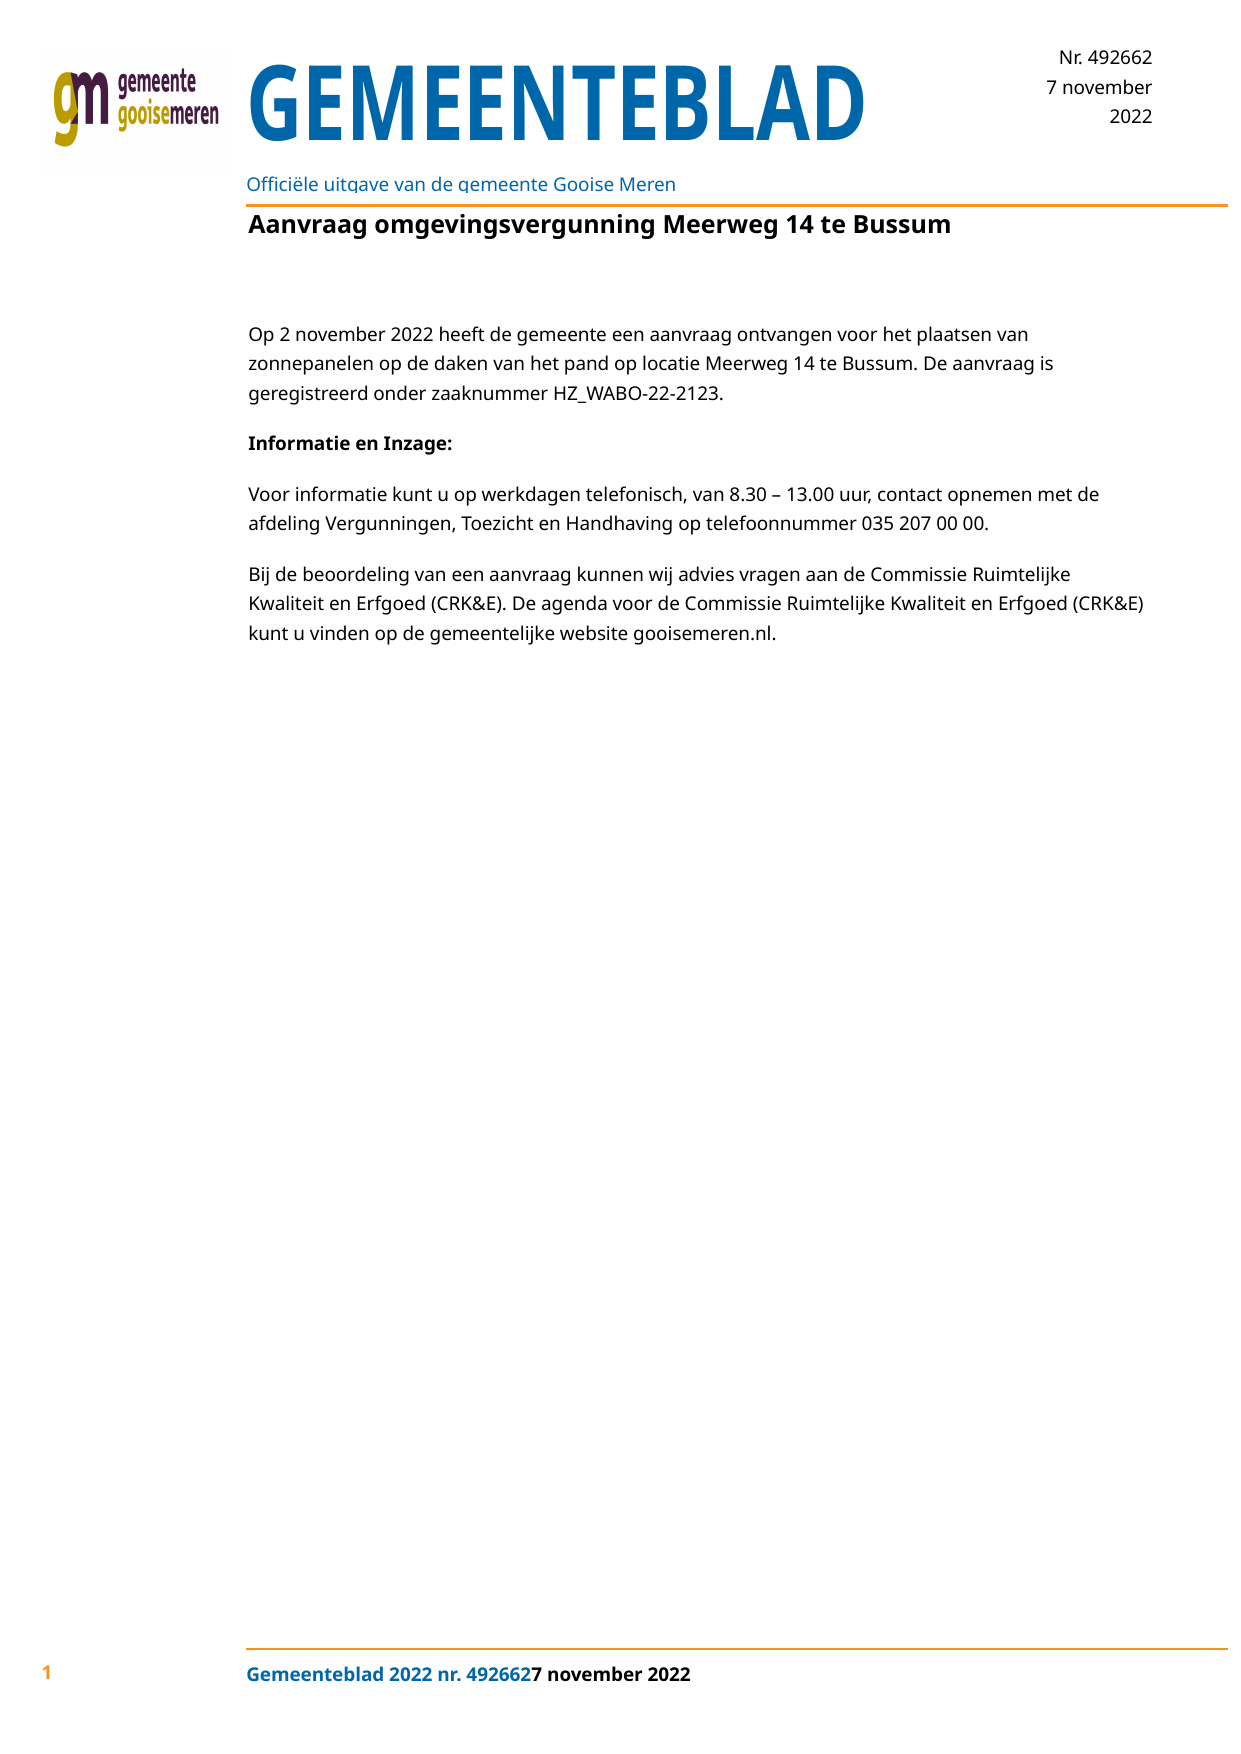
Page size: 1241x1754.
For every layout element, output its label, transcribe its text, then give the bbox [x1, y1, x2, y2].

picture [41, 47, 231, 172]
text Aanvraag omgevingsvergunning Meerweg 14 te Bussum [248, 207, 1152, 241]
text Voor informatie kunt u op werkdagen telefonisch, van 8.30 – 13.00 uur, contact opnemen met de afdeling Vergunningen, Toezicht en Handhaving op telefoonnummer 035 207 00 00. [248, 481, 1152, 536]
text Informatie en Inzage: [248, 430, 1152, 456]
text Bij de beoordeling van een aanvraag kunnen wij advies vragen aan de Commissie Ruimtelijke Kwaliteit en Erfgoed (CRK&E). De agenda voor de Commissie Ruimtelijke Kwaliteit en Erfgoed (CRK&E) kunt u vinden op de gemeentelijke website gooisemeren.nl. [248, 561, 1152, 646]
text Op 2 november 2022 heeft de gemeente een aanvraag ontvangen voor het plaatsen van zonnepanelen op de daken van het pand op locatie Meerweg 14 te Bussum. De aanvraag is geregistreerd onder zaaknummer HZ_WABO-22-2123. [248, 321, 1152, 406]
